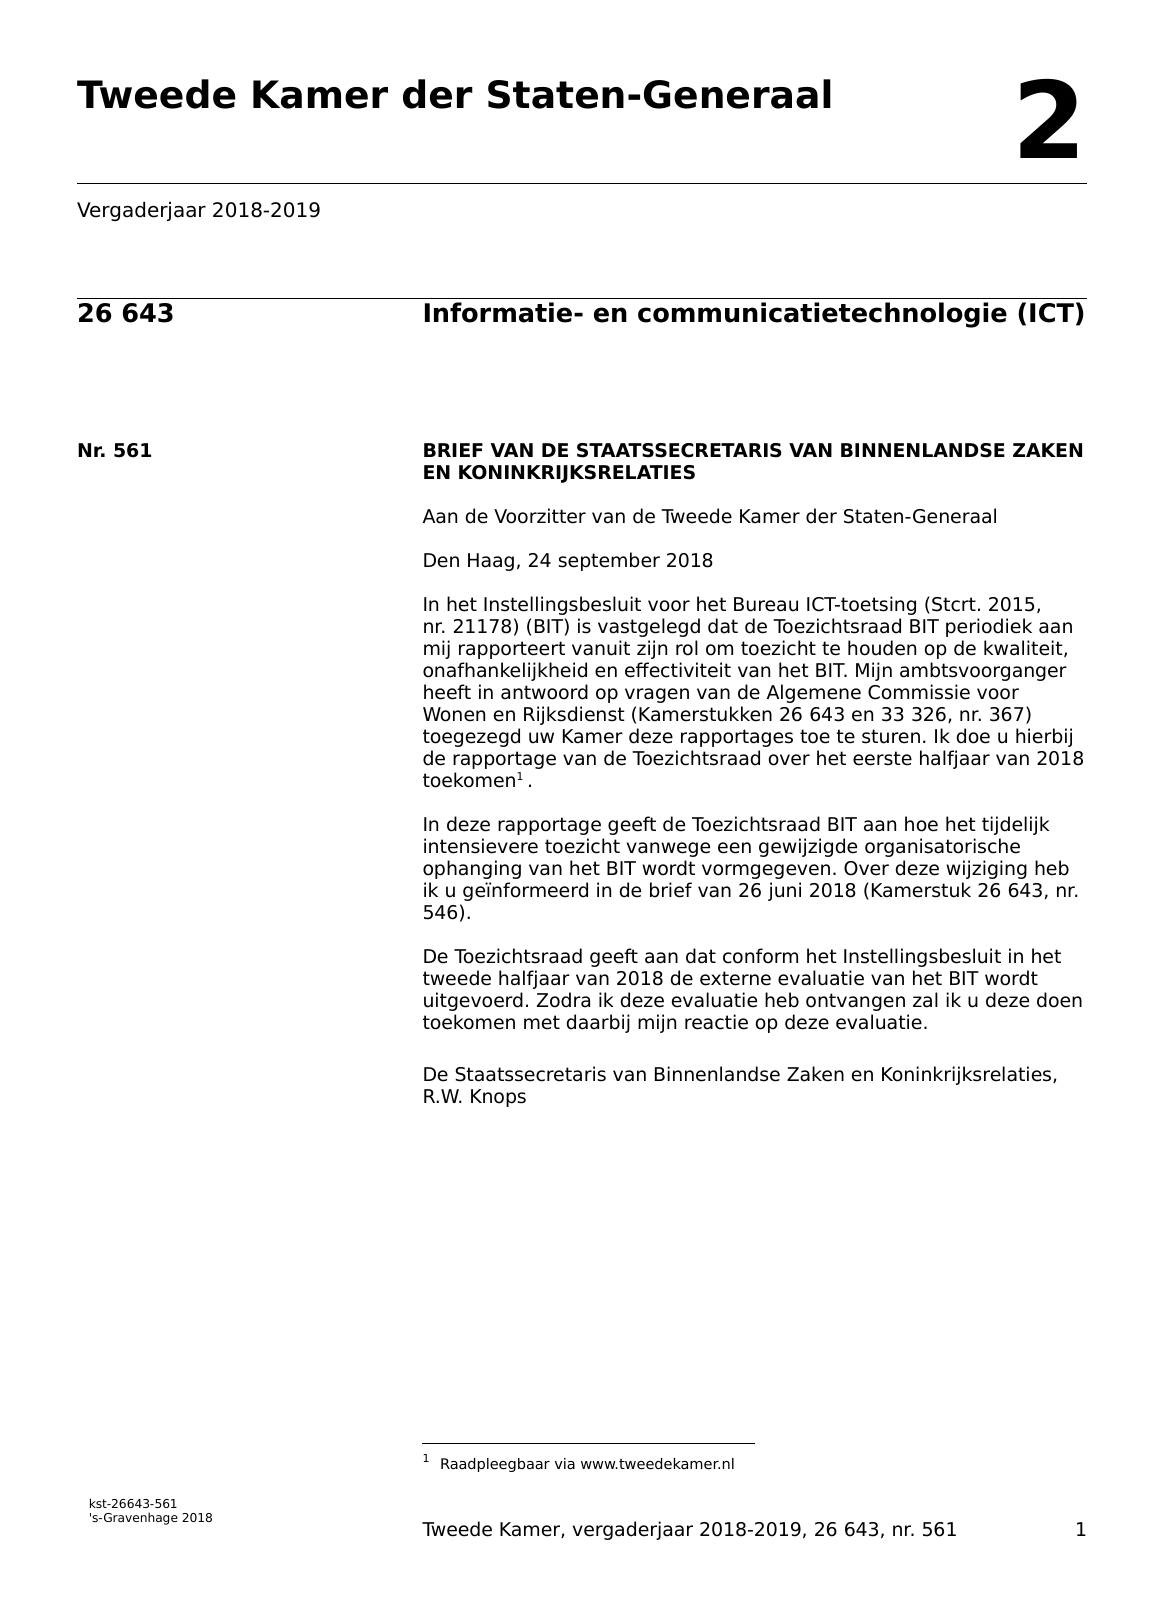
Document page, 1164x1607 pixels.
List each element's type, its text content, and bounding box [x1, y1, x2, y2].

text Aan de Voorzitter van de Tweede Kamer der Staten-Generaal [422, 506, 1087, 528]
table_header 2 [886, 59, 1087, 183]
text De Toezichtsraad geeft aan dat conform het Instellingsbesluit in het tweede halfjaar van 2018 de externe evaluatie van het BIT wordt uitgevoerd. Zodra ik deze evaluatie heb ontvangen zal ik u deze doen toekomen met daarbij mijn reactie op deze evaluatie. [422, 946, 1087, 1034]
text De Staatssecretaris van Binnenlandse Zaken en Koninkrijksrelaties, R.W. Knops [422, 1064, 1087, 1108]
table_header Tweede Kamer der Staten-Generaal [77, 59, 886, 183]
text Den Haag, 24 september 2018 [422, 550, 1087, 572]
text In deze rapportage geeft de Toezichtsraad BIT aan hoe het tijdelijk intensievere toezicht vanwege een gewijzigde organisatorische ophanging van het BIT wordt vormgegeven. Over deze wijziging heb ik u geïnformeerd in de brief van 26 juni 2018 (Kamerstuk 26 643, nr. 546). [422, 814, 1087, 924]
text Raadpleegbaar via www.tweedekamer.nl [422, 1452, 1087, 1474]
subtitle 26 643 Informatie- en communicatietechnologie (ICT) [77, 299, 1087, 329]
table_cell Vergaderjaar 2018-2019 [77, 184, 1087, 298]
text kst-26643-561 [88, 1497, 323, 1511]
text 's-Gravenhage 2018 [88, 1511, 323, 1525]
subtitle Nr. 561 BRIEF VAN DE STAATSSECRETARIS VAN BINNENLANDSE ZAKEN EN KONINKRIJKSRELATIES [77, 440, 1087, 484]
text In het Instellingsbesluit voor het Bureau ICT-toetsing (Stcrt. 2015, nr. 21178) (BIT) is vastgelegd dat de Toezichtsraad BIT periodiek aan mij rapporteert vanuit zijn rol om toezicht te houden op de kwaliteit, onafhankelijkheid en effectiviteit van het BIT. Mijn ambtsvoorganger heeft in antwoord op vragen van de Algemene Commissie voor Wonen en Rijksdienst (Kamerstukken 26 643 en 33 326, nr. 367) toegezegd uw Kamer deze rapportages toe te sturen. Ik doe u hierbij de rapportage van de Toezichtsraad over het eerste halfjaar van 2018 toekomen. [422, 594, 1087, 792]
